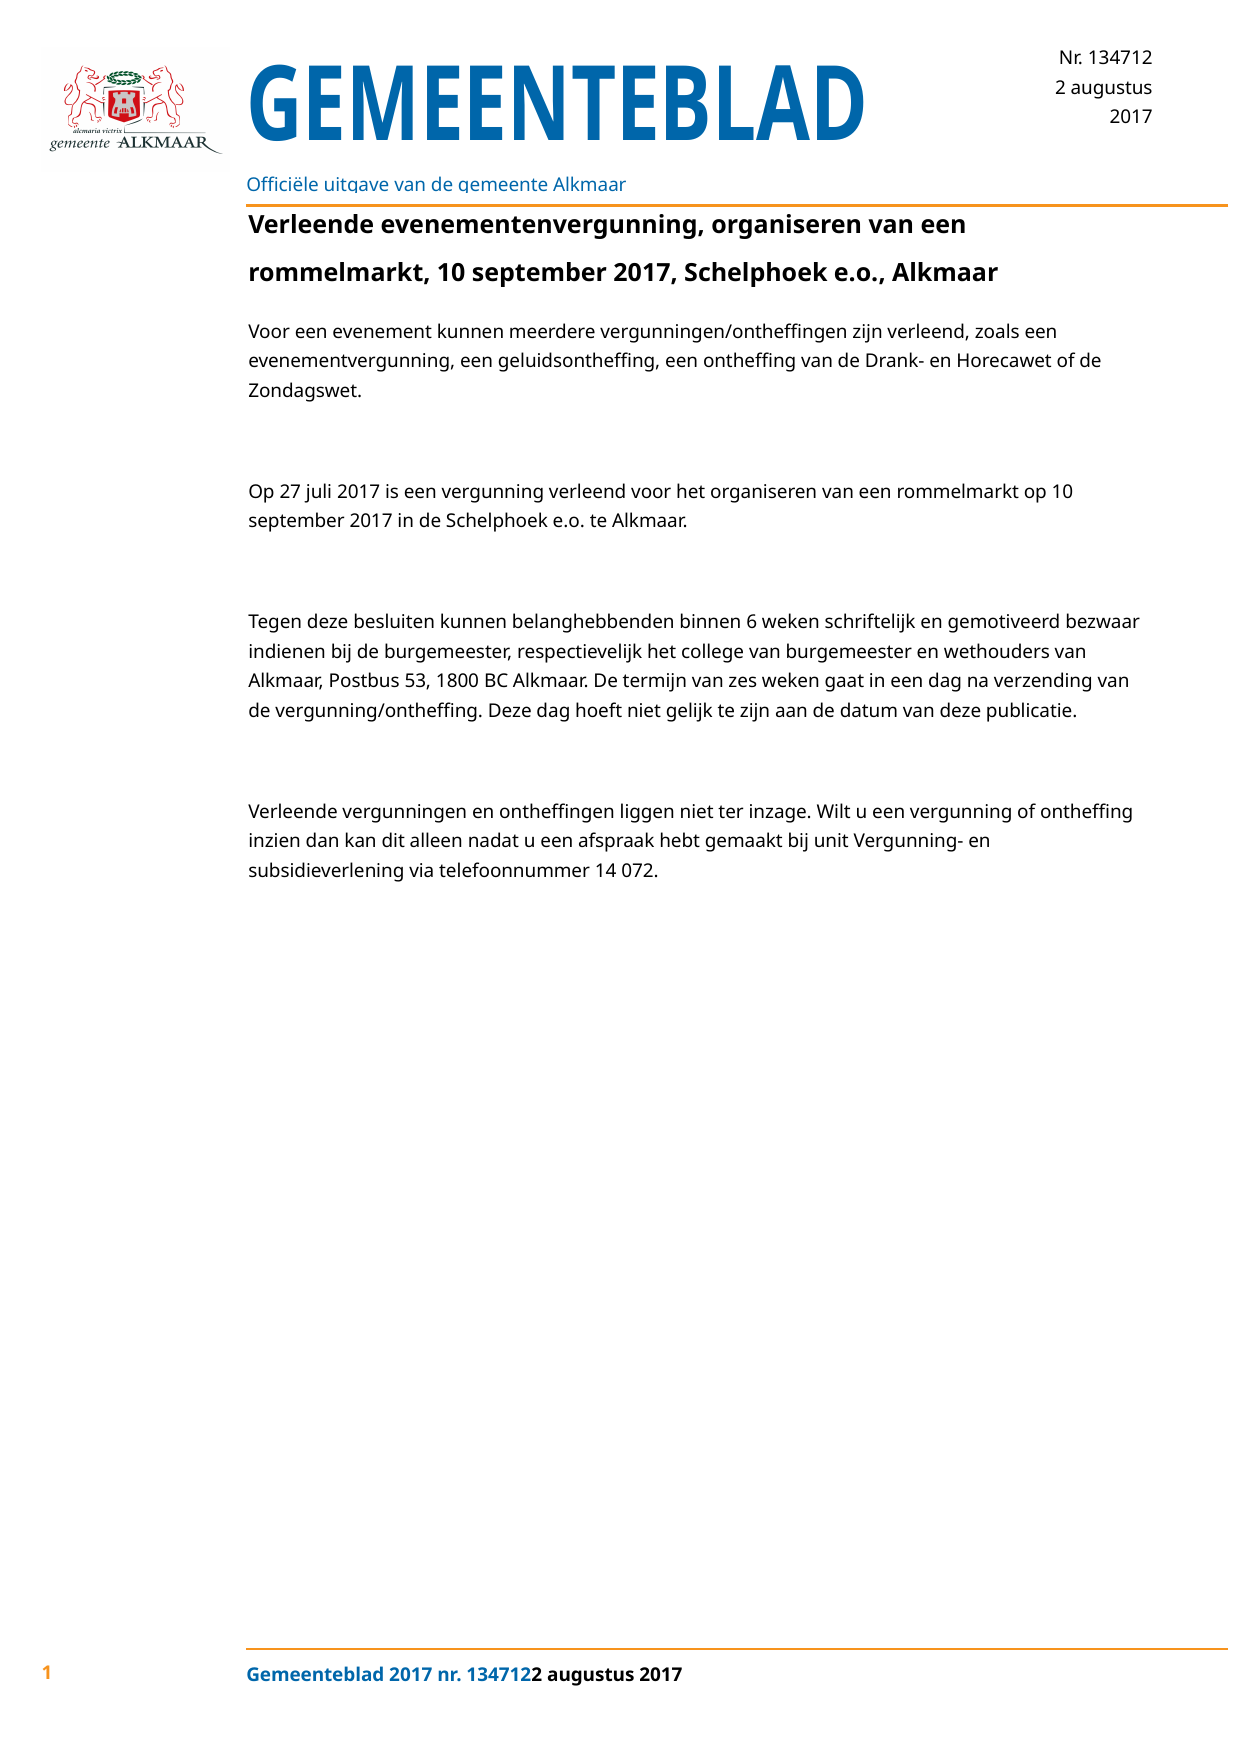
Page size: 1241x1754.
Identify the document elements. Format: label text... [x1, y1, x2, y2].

text Voor een evenement kunnen meerdere vergunningen/ontheffingen zijn verleend, zoals een evenementvergunning, een geluidsontheffing, een ontheffing van de Drank- en Horecawet of de Zondagswet. [248, 318, 1152, 403]
picture [41, 47, 231, 172]
text Verleende vergunningen en ontheffingen liggen niet ter inzage. Wilt u een vergunning of ontheffing inzien dan kan dit alleen nadat u een afspraak hebt gemaakt bij unit Vergunning- en subsidieverlening via telefoonnummer 14 072. [248, 798, 1152, 883]
text Verleende evenementenvergunning, organiseren van een rommelmarkt, 10 september 2017, Schelphoek e.o., Alkmaar [248, 207, 1152, 288]
text Op 27 juli 2017 is een vergunning verleend voor het organiseren van een rommelmarkt op 10 september 2017 in de Schelphoek e.o. te Alkmaar. [248, 478, 1152, 533]
text Tegen deze besluiten kunnen belanghebbenden binnen 6 weken schriftelijk en gemotiveerd bezwaar indienen bij de burgemeester, respectievelijk het college van burgemeester en wethouders van Alkmaar, Postbus 53, 1800 BC Alkmaar. De termijn van zes weken gaat in een dag na verzending van de vergunning/ontheffing. Deze dag hoeft niet gelijk te zijn aan de datum van deze publicatie. [248, 608, 1152, 723]
